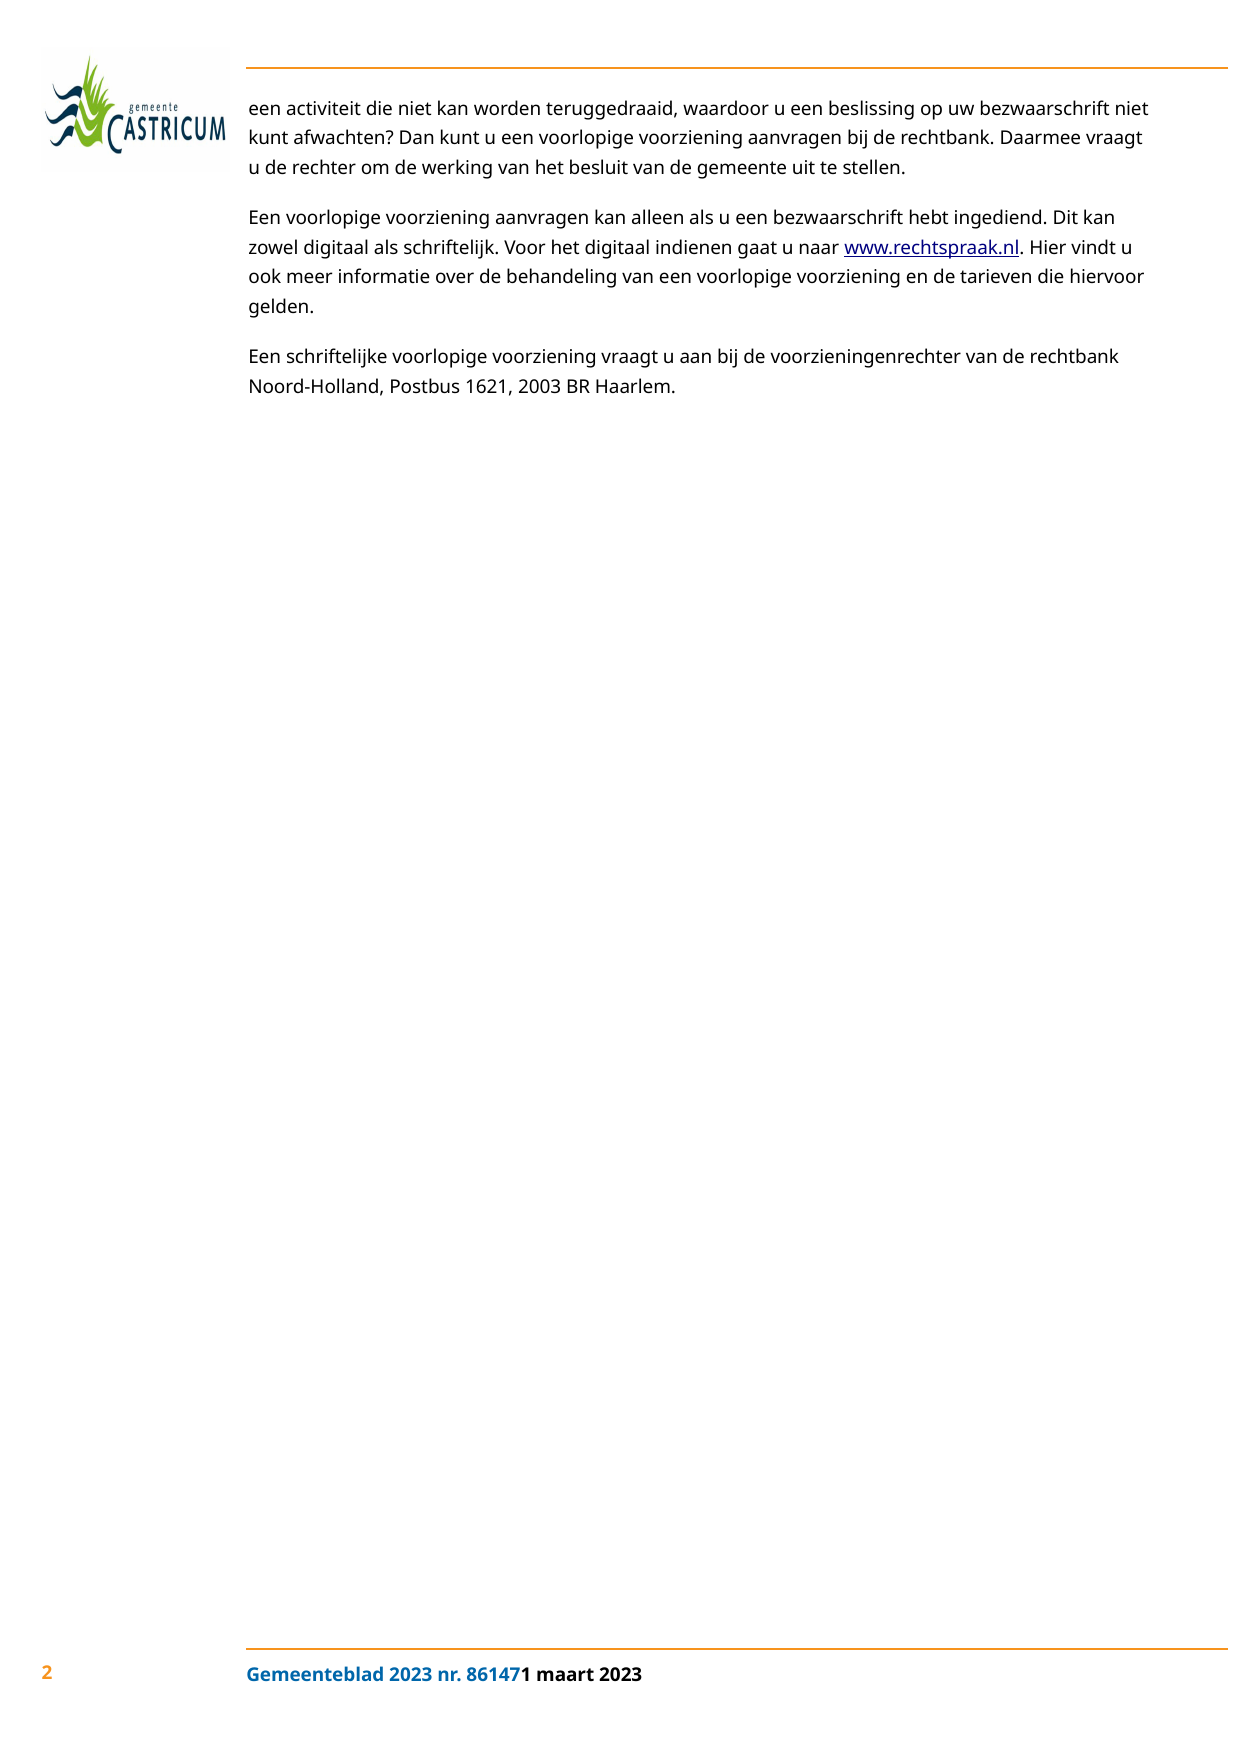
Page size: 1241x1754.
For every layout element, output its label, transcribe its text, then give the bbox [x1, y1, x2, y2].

text Een voorlopige voorziening aanvragen kan alleen als u een bezwaarschrift hebt ingediend. Dit kan zowel digitaal als schriftelijk. Voor het digitaal indienen gaat u naar www.rechtspraak.nl. Hier vindt u ook meer informatie over de behandeling van een voorlopige voorziening en de tarieven die hiervoor gelden. [248, 204, 1152, 319]
picture [41, 47, 231, 172]
text Een schriftelijke voorlopige voorziening vraagt u aan bij de voorzieningenrechter van de rechtbank Noord-Holland, Postbus 1621, 2003 BR Haarlem. [248, 343, 1152, 399]
text een activiteit die niet kan worden teruggedraaid, waardoor u een beslissing op uw bezwaarschrift niet kunt afwachten? Dan kunt u een voorlopige voorziening aanvragen bij de rechtbank. Daarmee vraagt u de rechter om de werking van het besluit van de gemeente uit te stellen. [248, 95, 1152, 180]
